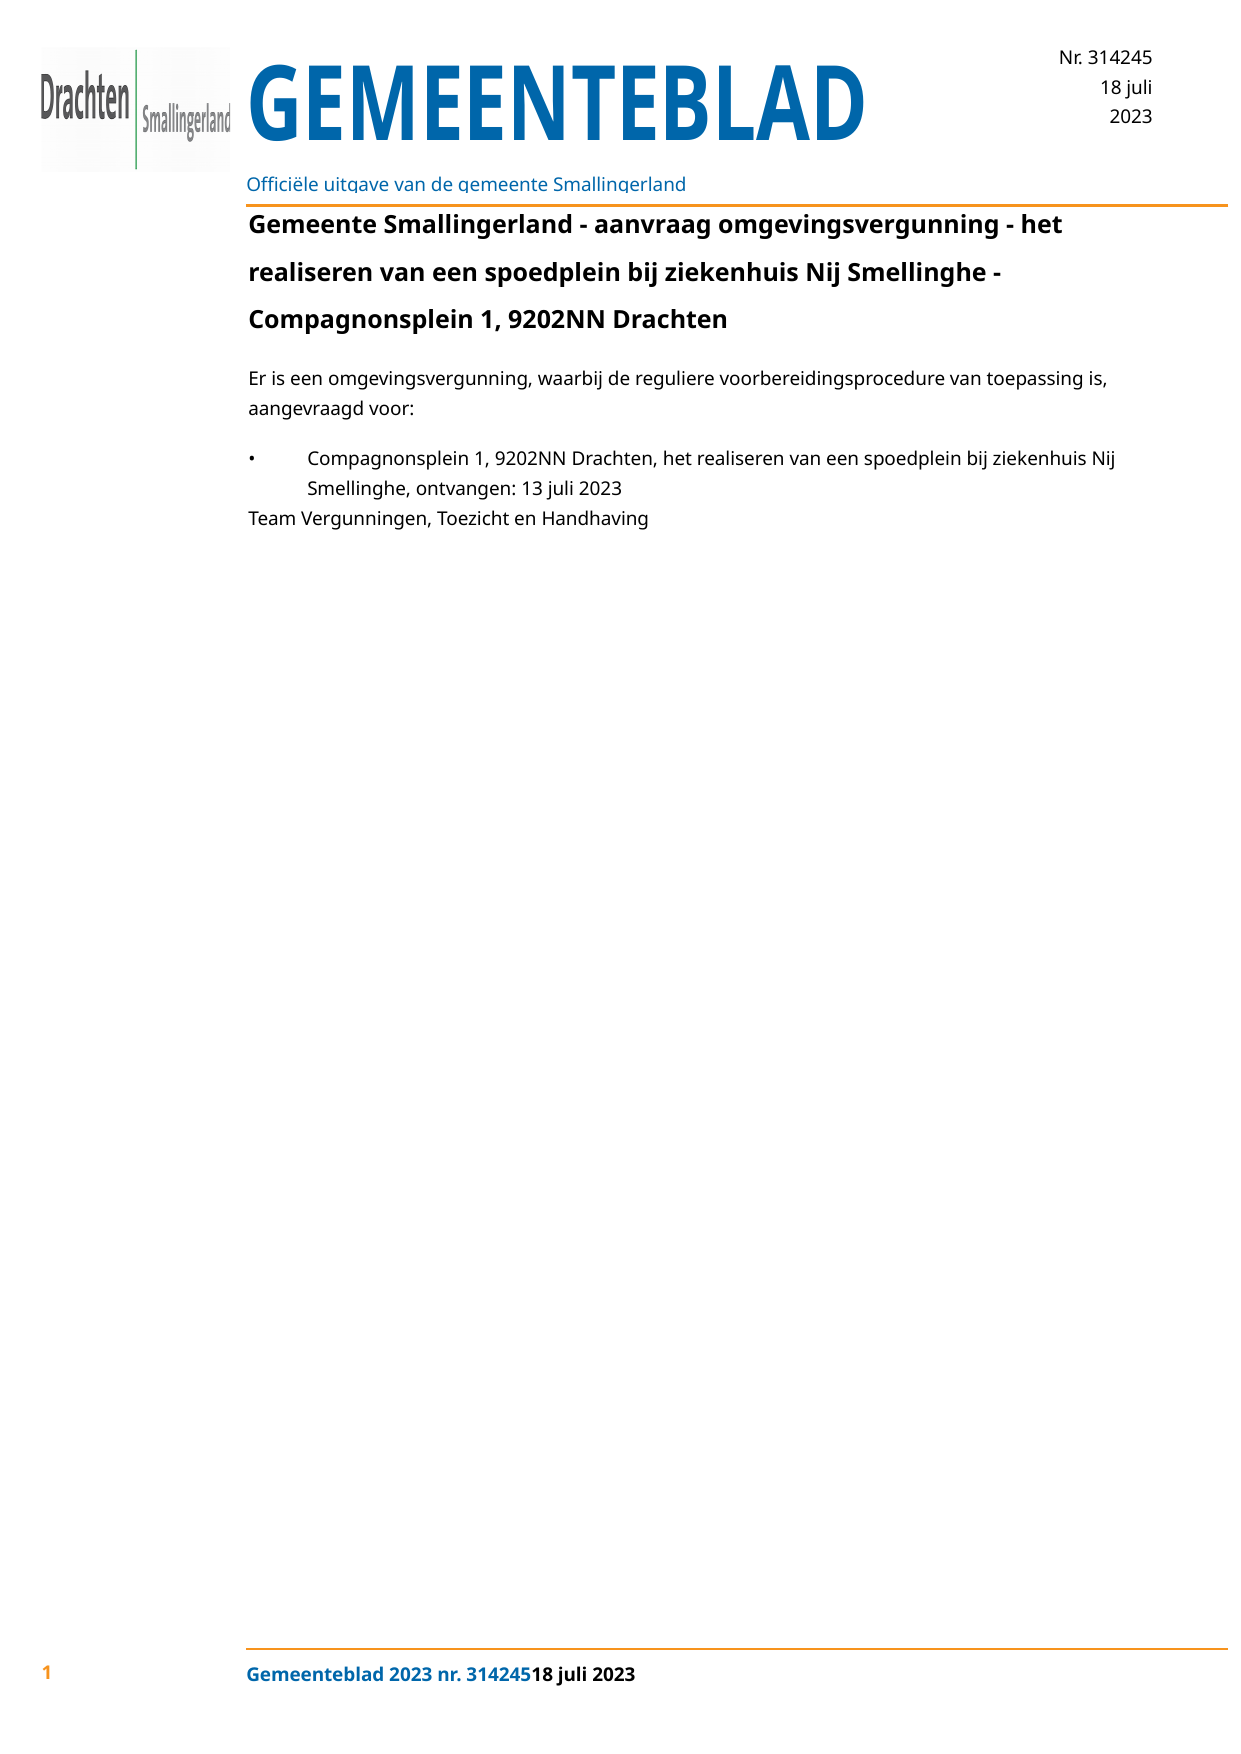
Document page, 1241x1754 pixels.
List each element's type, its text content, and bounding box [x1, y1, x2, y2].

picture [41, 47, 231, 172]
list Compagnonsplein 1, 9202NN Drachten, het realiseren van een spoedplein bij ziekenhuis Nij Smellinghe, ontvangen: 13 juli 2023 [248, 446, 1152, 501]
text Gemeente Smallingerland - aanvraag omgevingsvergunning - het realiseren van een spoedplein bij ziekenhuis Nij Smellinghe - Compagnonsplein 1, 9202NN Drachten [248, 207, 1152, 336]
text Er is een omgevingsvergunning, waarbij de reguliere voorbereidingsprocedure van toepassing is, aangevraagd voor: [248, 366, 1152, 421]
text Team Vergunningen, Toezicht en Handhaving [248, 505, 1152, 530]
